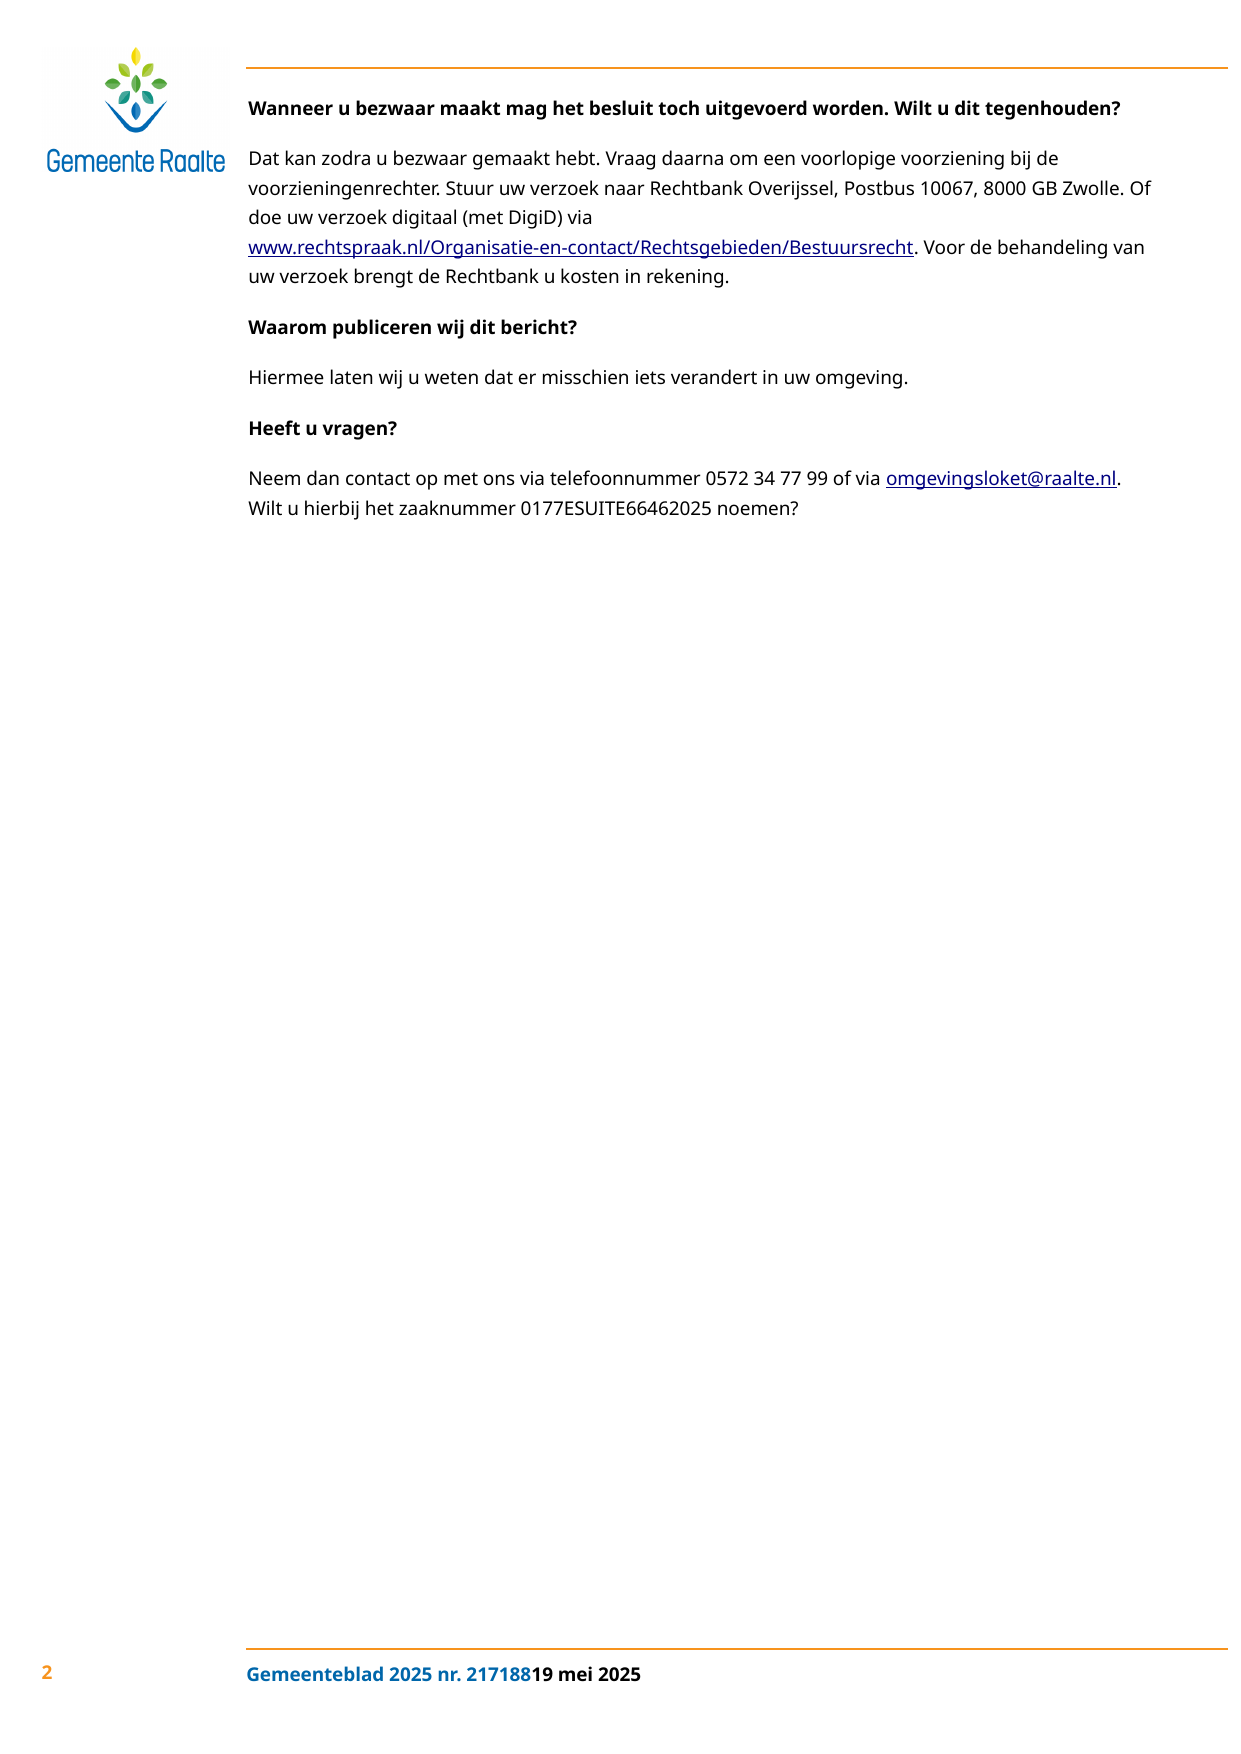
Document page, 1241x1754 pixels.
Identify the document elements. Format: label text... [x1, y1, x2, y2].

text Heeft u vragen? [248, 415, 1152, 441]
text Hiermee laten wij u weten dat er misschien iets verandert in uw omgeving. [248, 364, 1152, 390]
text Neem dan contact op met ons via telefoonnummer 0572 34 77 99 of via omgevingsloket@raalte.nl. Wilt u hierbij het zaaknummer 0177ESUITE66462025 noemen? [248, 465, 1152, 521]
picture [41, 47, 231, 172]
text Waarom publiceren wij dit bericht? [248, 314, 1152, 340]
text Wanneer u bezwaar maakt mag het besluit toch uitgevoerd worden. Wilt u dit tegenhouden? [248, 95, 1152, 121]
text Dat kan zodra u bezwaar gemaakt hebt. Vraag daarna om een voorlopige voorziening bij de voorzieningenrechter. Stuur uw verzoek naar Rechtbank Overijssel, Postbus 10067, 8000 GB Zwolle. Of doe uw verzoek digitaal (met DigiD) via www.rechtspraak.nl/Organisatie-en-contact/Rechtsgebieden/Bestuursrecht. Voor de behandeling van uw verzoek brengt de Rechtbank u kosten in rekening. [248, 145, 1152, 289]
